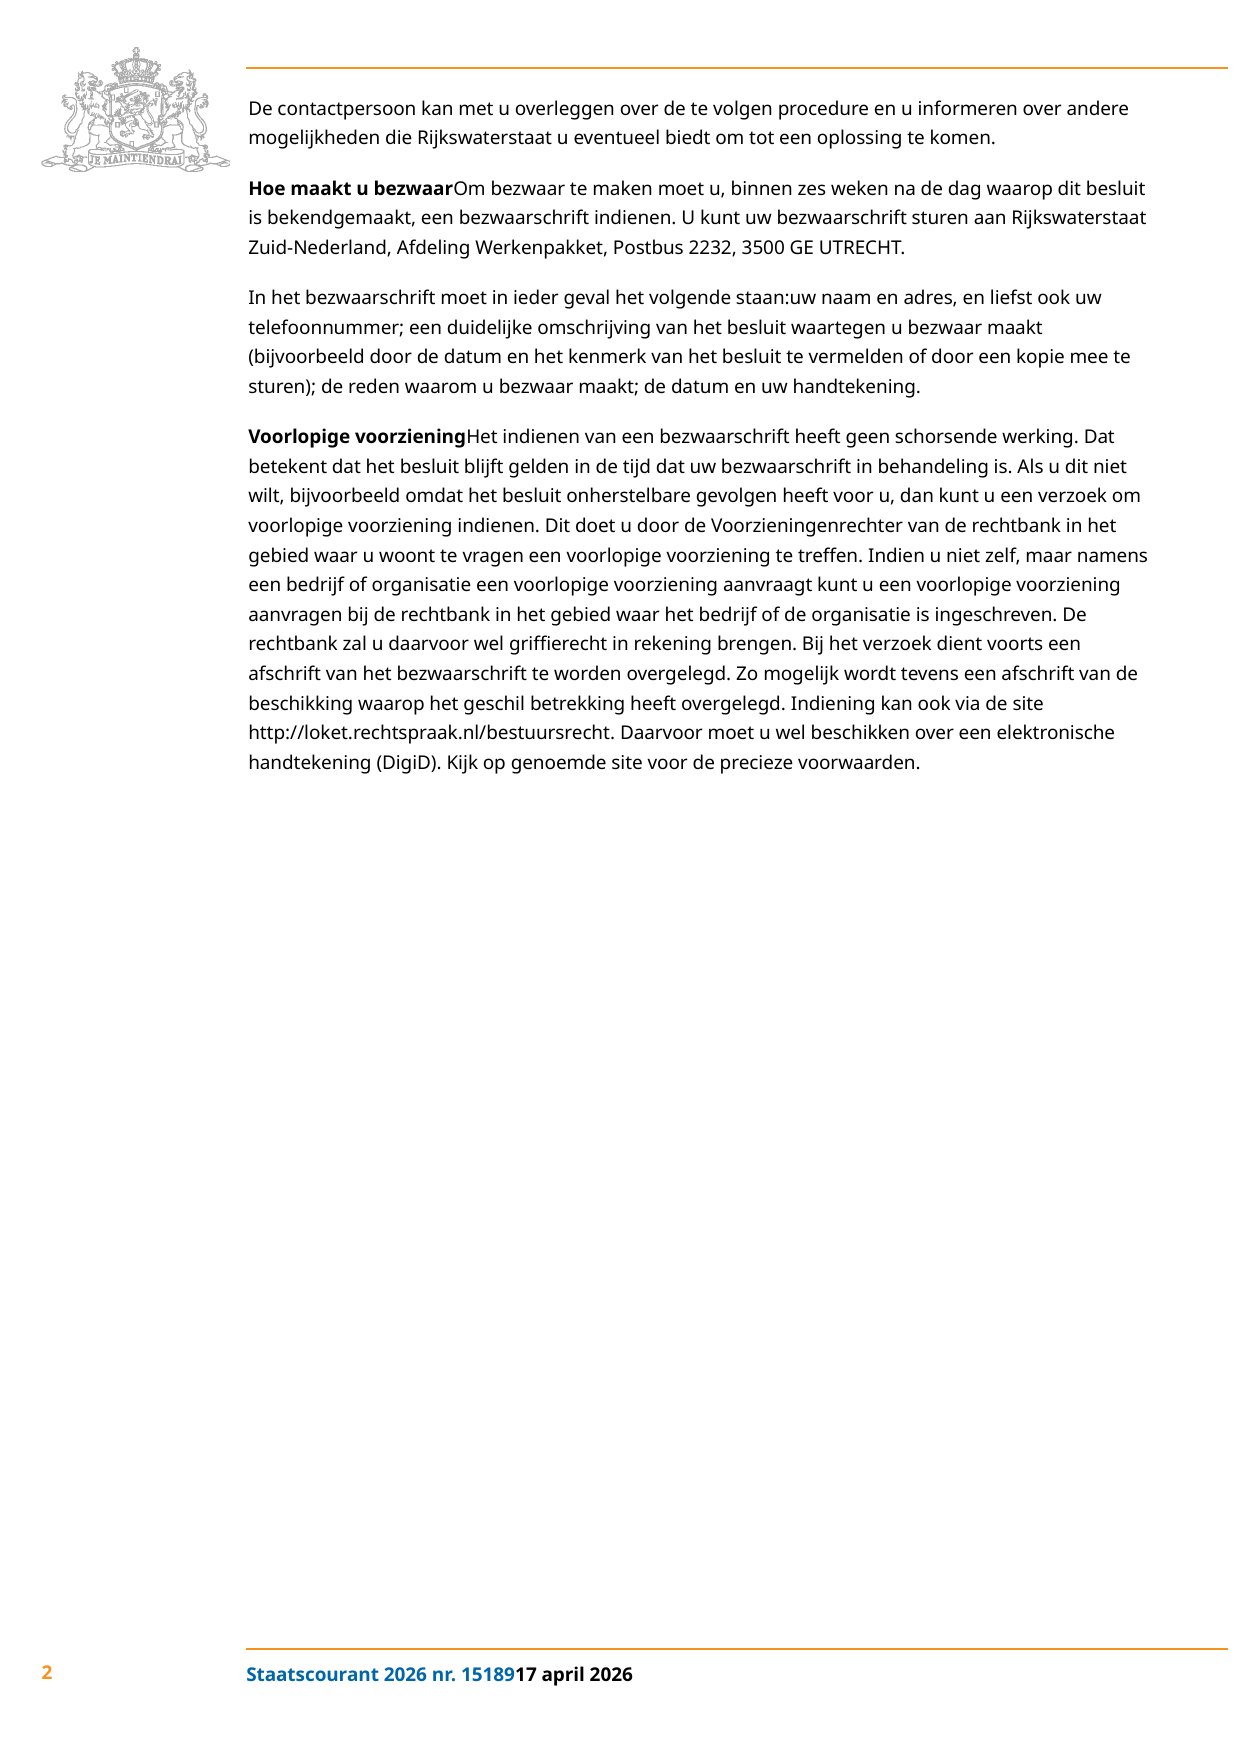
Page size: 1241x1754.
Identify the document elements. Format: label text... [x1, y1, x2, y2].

text Hoe maakt u bezwaarOm bezwaar te maken moet u, binnen zes weken na de dag waarop dit besluit is bekendgemaakt, een bezwaarschrift indienen. U kunt uw bezwaarschrift sturen aan Rijkswaterstaat Zuid-Nederland, Afdeling Werkenpakket, Postbus 2232, 3500 GE UTRECHT. [248, 175, 1152, 260]
picture [41, 47, 231, 172]
text De contactpersoon kan met u overleggen over de te volgen procedure en u informeren over andere mogelijkheden die Rijkswaterstaat u eventueel biedt om tot een oplossing te komen. [248, 95, 1152, 150]
text In het bezwaarschrift moet in ieder geval het volgende staan:uw naam en adres, en liefst ook uw telefoonnummer; een duidelijke omschrijving van het besluit waartegen u bezwaar maakt (bijvoorbeeld door de datum en het kenmerk van het besluit te vermelden of door een kopie mee te sturen); de reden waarom u bezwaar maakt; de datum en uw handtekening. [248, 284, 1152, 399]
text Voorlopige voorzieningHet indienen van een bezwaarschrift heeft geen schorsende werking. Dat betekent dat het besluit blijft gelden in de tijd dat uw bezwaarschrift in behandeling is. Als u dit niet wilt, bijvoorbeeld omdat het besluit onherstelbare gevolgen heeft voor u, dan kunt u een verzoek om voorlopige voorziening indienen. Dit doet u door de Voorzieningenrechter van de rechtbank in het gebied waar u woont te vragen een voorlopige voorziening te treffen. Indien u niet zelf, maar namens een bedrijf of organisatie een voorlopige voorziening aanvraagt kunt u een voorlopige voorziening aanvragen bij de rechtbank in het gebied waar het bedrijf of de organisatie is ingeschreven. De rechtbank zal u daarvoor wel griffierecht in rekening brengen. Bij het verzoek dient voorts een afschrift van het bezwaarschrift te worden overgelegd. Zo mogelijk wordt tevens een afschrift van de beschikking waarop het geschil betrekking heeft overgelegd. Indiening kan ook via de site http://loket.rechtspraak.nl/bestuursrecht. Daarvoor moet u wel beschikken over een elektronische handtekening (DigiD). Kijk op genoemde site voor de precieze voorwaarden. [248, 423, 1152, 775]
